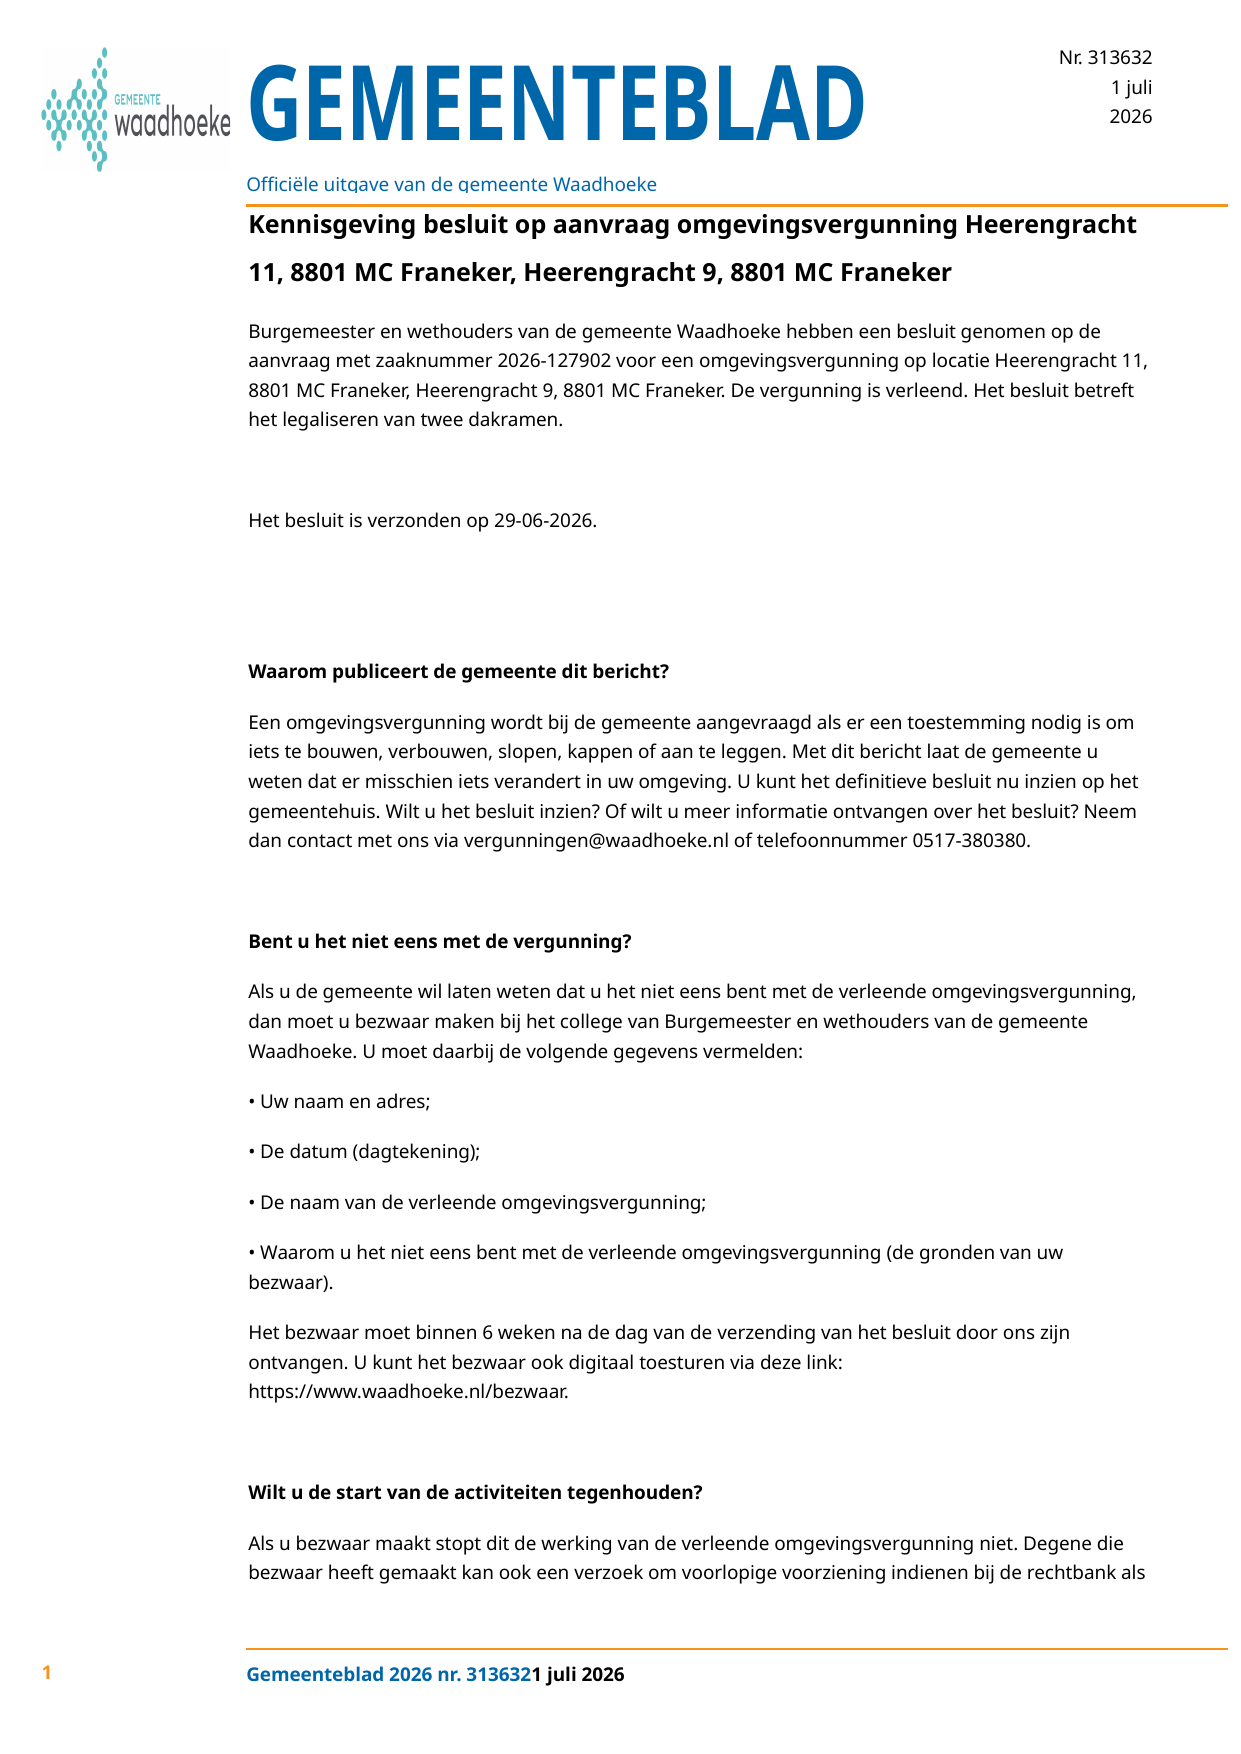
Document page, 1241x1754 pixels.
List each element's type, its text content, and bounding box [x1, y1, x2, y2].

text • Uw naam en adres; [248, 1088, 1152, 1114]
picture [41, 47, 231, 172]
text • De datum (dagtekening); [248, 1139, 1152, 1164]
text Het bezwaar moet binnen 6 weken na de dag van de verzending van het besluit door ons zijn ontvangen. U kunt het bezwaar ook digitaal toesturen via deze link: https://www.waadhoeke.nl/bezwaar. [248, 1319, 1152, 1404]
text Het besluit is verzonden op 29-06-2026. [248, 507, 1152, 533]
text Kennisgeving besluit op aanvraag omgevingsvergunning Heerengracht 11, 8801 MC Franeker, Heerengracht 9, 8801 MC Franeker [248, 207, 1152, 288]
text Waarom publiceert de gemeente dit bericht? [248, 659, 1152, 684]
text • De naam van de verleende omgevingsvergunning; [248, 1189, 1152, 1215]
text Een omgevingsvergunning wordt bij de gemeente aangevraagd als er een toestemming nodig is om iets te bouwen, verbouwen, slopen, kappen of aan te leggen. Met dit bericht laat de gemeente u weten dat er misschien iets verandert in uw omgeving. U kunt het definitieve besluit nu inzien op het gemeentehuis. Wilt u het besluit inzien? Of wilt u meer informatie ontvangen over het besluit? Neem dan contact met ons via vergunningen@waadhoeke.nl of telefoonnummer 0517-380380. [248, 709, 1152, 853]
text Als u de gemeente wil laten weten dat u het niet eens bent met de verleende omgevingsvergunning, dan moet u bezwaar maken bij het college van Burgemeester en wethouders van de gemeente Waadhoeke. U moet daarbij de volgende gegevens vermelden: [248, 979, 1152, 1064]
text Als u bezwaar maakt stopt dit de werking van de verleende omgevingsvergunning niet. Degene die bezwaar heeft gemaakt kan ook een verzoek om voorlopige voorziening indienen bij de rechtbank als [248, 1530, 1152, 1585]
text Wilt u de start van de activiteiten tegenhouden? [248, 1479, 1152, 1505]
text Burgemeester en wethouders van de gemeente Waadhoeke hebben een besluit genomen op de aanvraag met zaaknummer 2026-127902 voor een omgevingsvergunning op locatie Heerengracht 11, 8801 MC Franeker, Heerengracht 9, 8801 MC Franeker. De vergunning is verleend. Het besluit betreft het legaliseren van twee dakramen. [248, 318, 1152, 432]
text Bent u het niet eens met de vergunning? [248, 928, 1152, 954]
text • Waarom u het niet eens bent met de verleende omgevingsvergunning (de gronden van uw bezwaar). [248, 1239, 1152, 1295]
